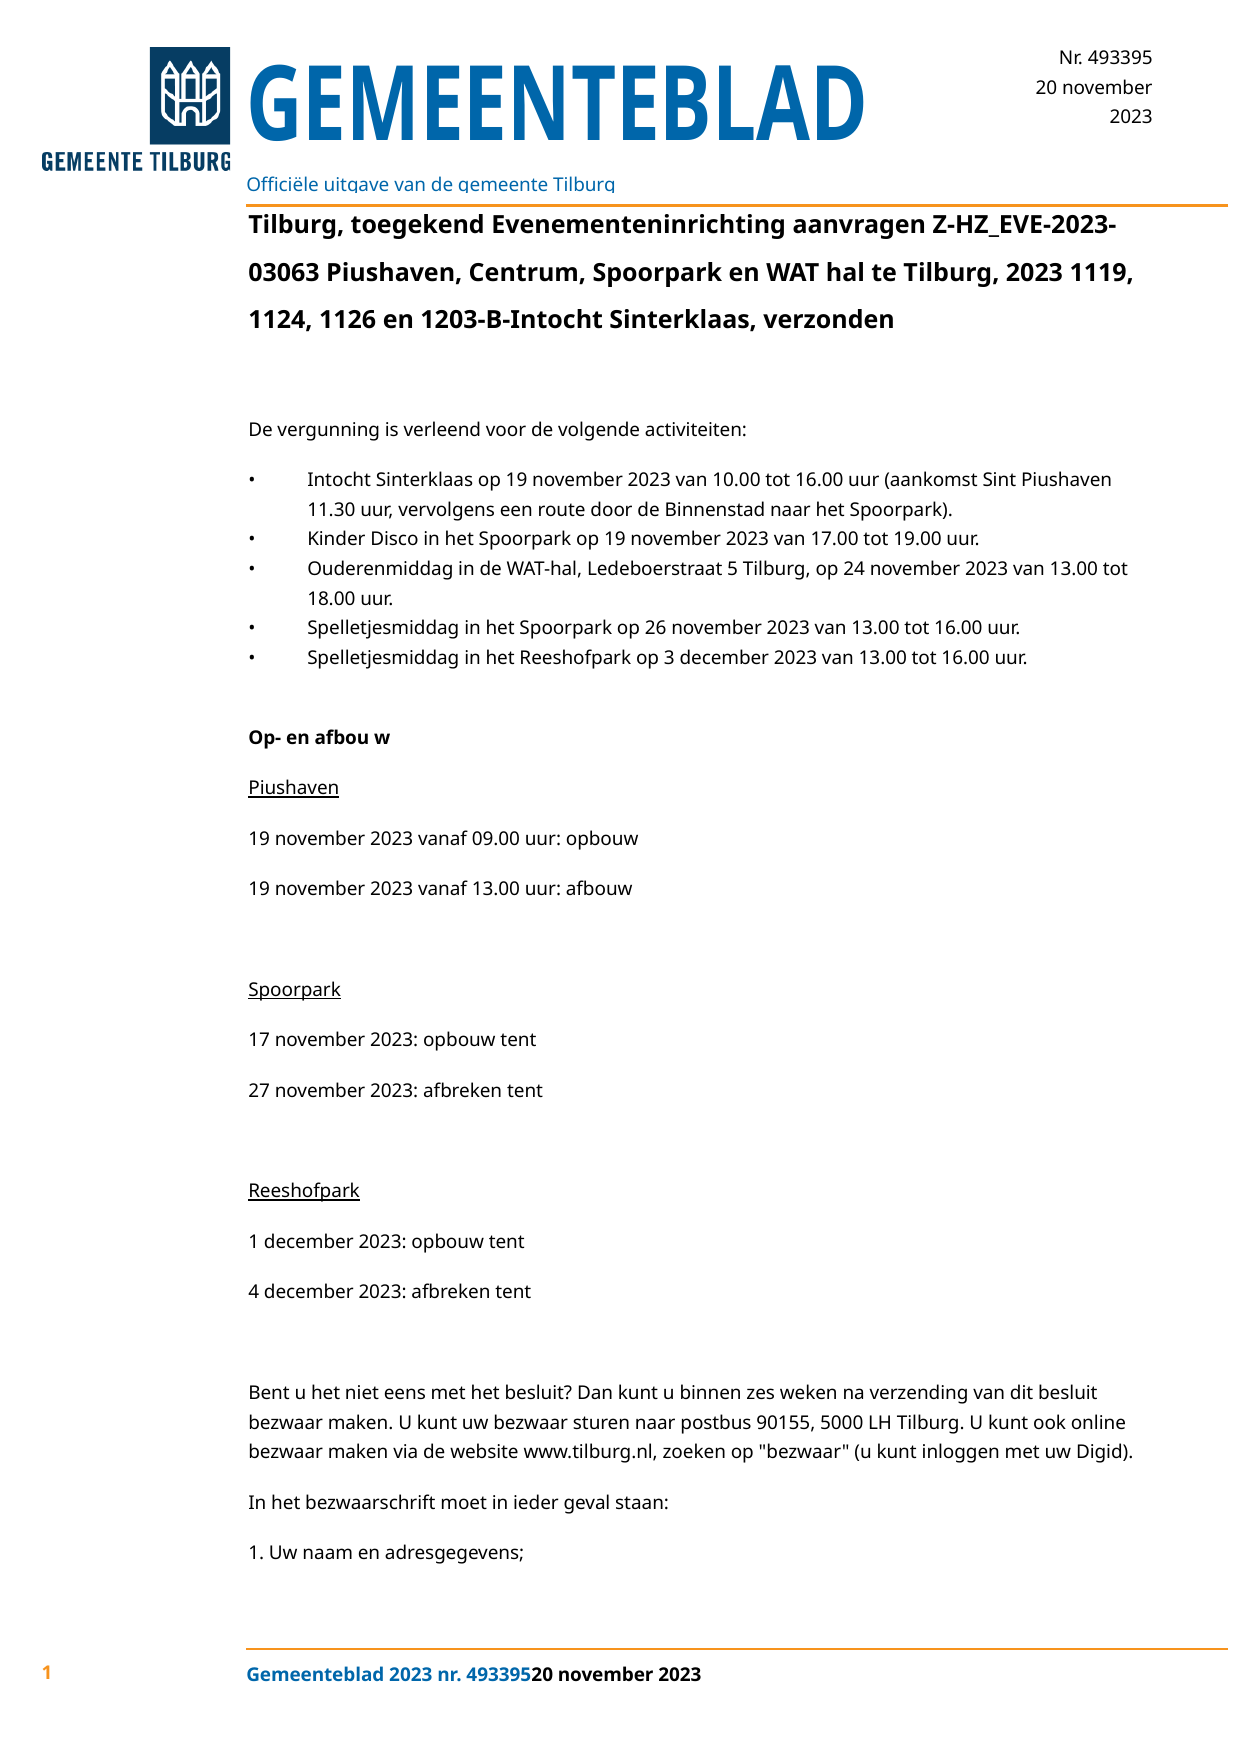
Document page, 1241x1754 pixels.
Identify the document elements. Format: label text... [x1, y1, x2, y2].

list Intocht Sinterklaas op 19 november 2023 van 10.00 tot 16.00 uur (aankomst Sint Piushaven 11.30 uur, vervolgens een route door de Binnenstad naar het Spoorpark). [248, 466, 1152, 522]
text 1. Uw naam en adresgegevens; [248, 1539, 1152, 1565]
list Ouderenmiddag in de WAT-hal, Ledeboerstraat 5 Tilburg, op 24 november 2023 van 13.00 tot 18.00 uur. [248, 555, 1152, 610]
text 17 november 2023: opbouw tent [248, 1026, 1152, 1052]
text Tilburg, toegekend Evenementeninrichting aanvragen Z-HZ_EVE-2023-03063 Piushaven, Centrum, Spoorpark en WAT hal te Tilburg, 2023 1119, 1124, 1126 en 1203-B-Intocht Sinterklaas, verzonden [248, 207, 1152, 336]
list Spelletjesmiddag in het Reeshofpark op 3 december 2023 van 13.00 tot 16.00 uur. [248, 644, 1152, 669]
text 1 december 2023: opbouw tent [248, 1228, 1152, 1254]
text 27 november 2023: afbreken tent [248, 1077, 1152, 1102]
text 19 november 2023 vanaf 13.00 uur: afbouw [248, 875, 1152, 901]
picture [41, 47, 231, 172]
text Piushaven [248, 774, 1152, 800]
text Bent u het niet eens met het besluit? Dan kunt u binnen zes weken na verzending van dit besluit bezwaar maken. U kunt uw bezwaar sturen naar postbus 90155, 5000 LH Tilburg. U kunt ook online bezwaar maken via de website www.tilburg.nl, zoeken op "bezwaar" (u kunt inloggen met uw Digid). [248, 1379, 1152, 1464]
list Kinder Disco in het Spoorpark op 19 november 2023 van 17.00 tot 19.00 uur. [248, 526, 1152, 551]
text In het bezwaarschrift moet in ieder geval staan: [248, 1489, 1152, 1514]
text De vergunning is verleend voor de volgende activiteiten: [248, 416, 1152, 442]
text Spoorpark [248, 976, 1152, 1002]
text 19 november 2023 vanaf 09.00 uur: opbouw [248, 825, 1152, 850]
text 4 december 2023: afbreken tent [248, 1278, 1152, 1304]
list Spelletjesmiddag in het Spoorpark op 26 november 2023 van 13.00 tot 16.00 uur. [248, 614, 1152, 640]
text Op- en afbou w [248, 724, 1152, 749]
text Reeshofpark [248, 1178, 1152, 1203]
